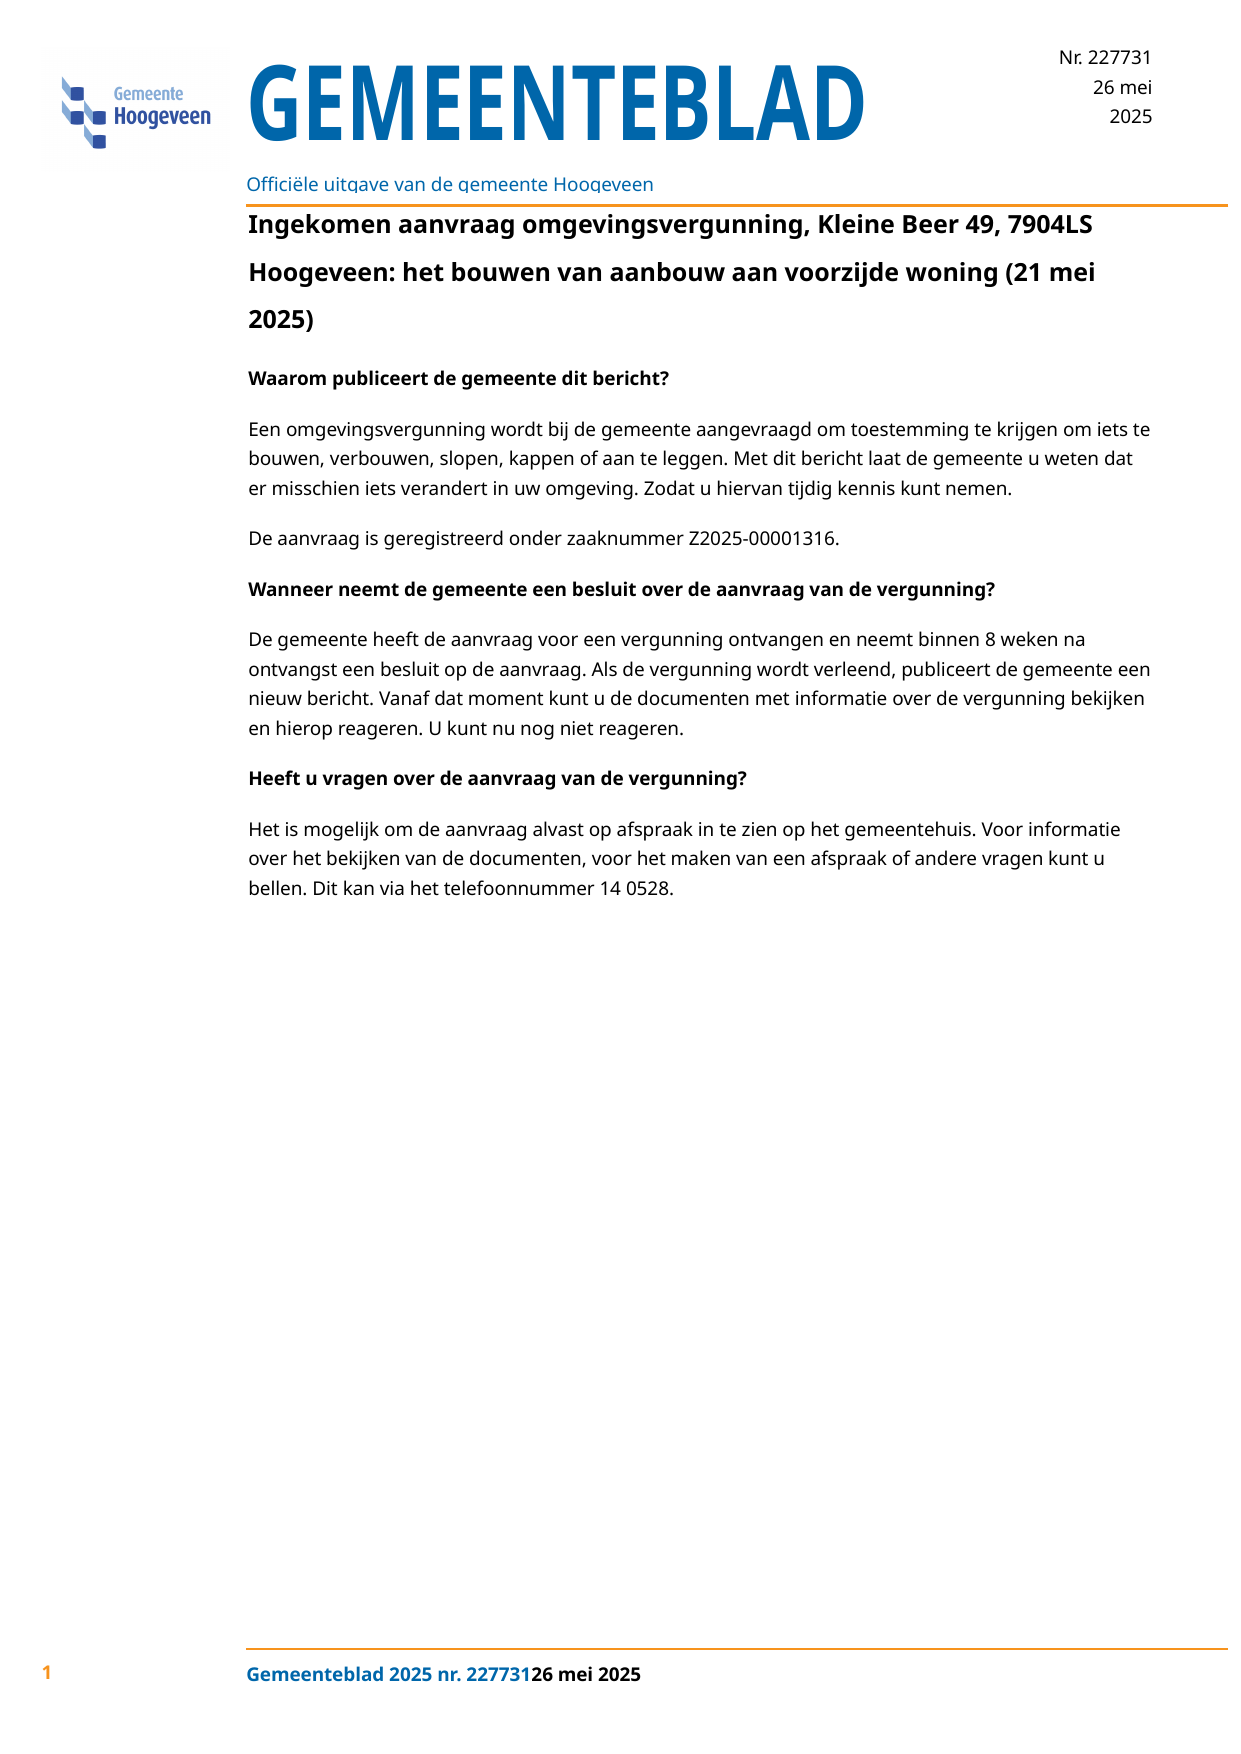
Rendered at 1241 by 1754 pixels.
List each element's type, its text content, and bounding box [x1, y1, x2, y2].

text Het is mogelijk om de aanvraag alvast op afspraak in te zien op het gemeentehuis. Voor informatie over het bekijken van de documenten, voor het maken van een afspraak of andere vragen kunt u bellen. Dit kan via het telefoonnummer 14 0528. [248, 816, 1152, 901]
text Wanneer neemt de gemeente een besluit over de aanvraag van de vergunning? [248, 576, 1152, 602]
text Heeft u vragen over de aanvraag van de vergunning? [248, 766, 1152, 791]
text De gemeente heeft de aanvraag voor een vergunning ontvangen en neemt binnen 8 weken na ontvangst een besluit op de aanvraag. Als de vergunning wordt verleend, publiceert de gemeente een nieuw bericht. Vanaf dat moment kunt u de documenten met informatie over de vergunning bekijken en hierop reageren. U kunt nu nog niet reageren. [248, 626, 1152, 741]
picture [41, 47, 231, 172]
text Waarom publiceert de gemeente dit bericht? [248, 366, 1152, 391]
text Ingekomen aanvraag omgevingsvergunning, Kleine Beer 49, 7904LS Hoogeveen: het bouwen van aanbouw aan voorzijde woning (21 mei 2025) [248, 207, 1152, 336]
text Een omgevingsvergunning wordt bij de gemeente aangevraagd om toestemming te krijgen om iets te bouwen, verbouwen, slopen, kappen of aan te leggen. Met dit bericht laat de gemeente u weten dat er misschien iets verandert in uw omgeving. Zodat u hiervan tijdig kennis kunt nemen. [248, 416, 1152, 501]
text De aanvraag is geregistreerd onder zaaknummer Z2025-00001316. [248, 526, 1152, 551]
